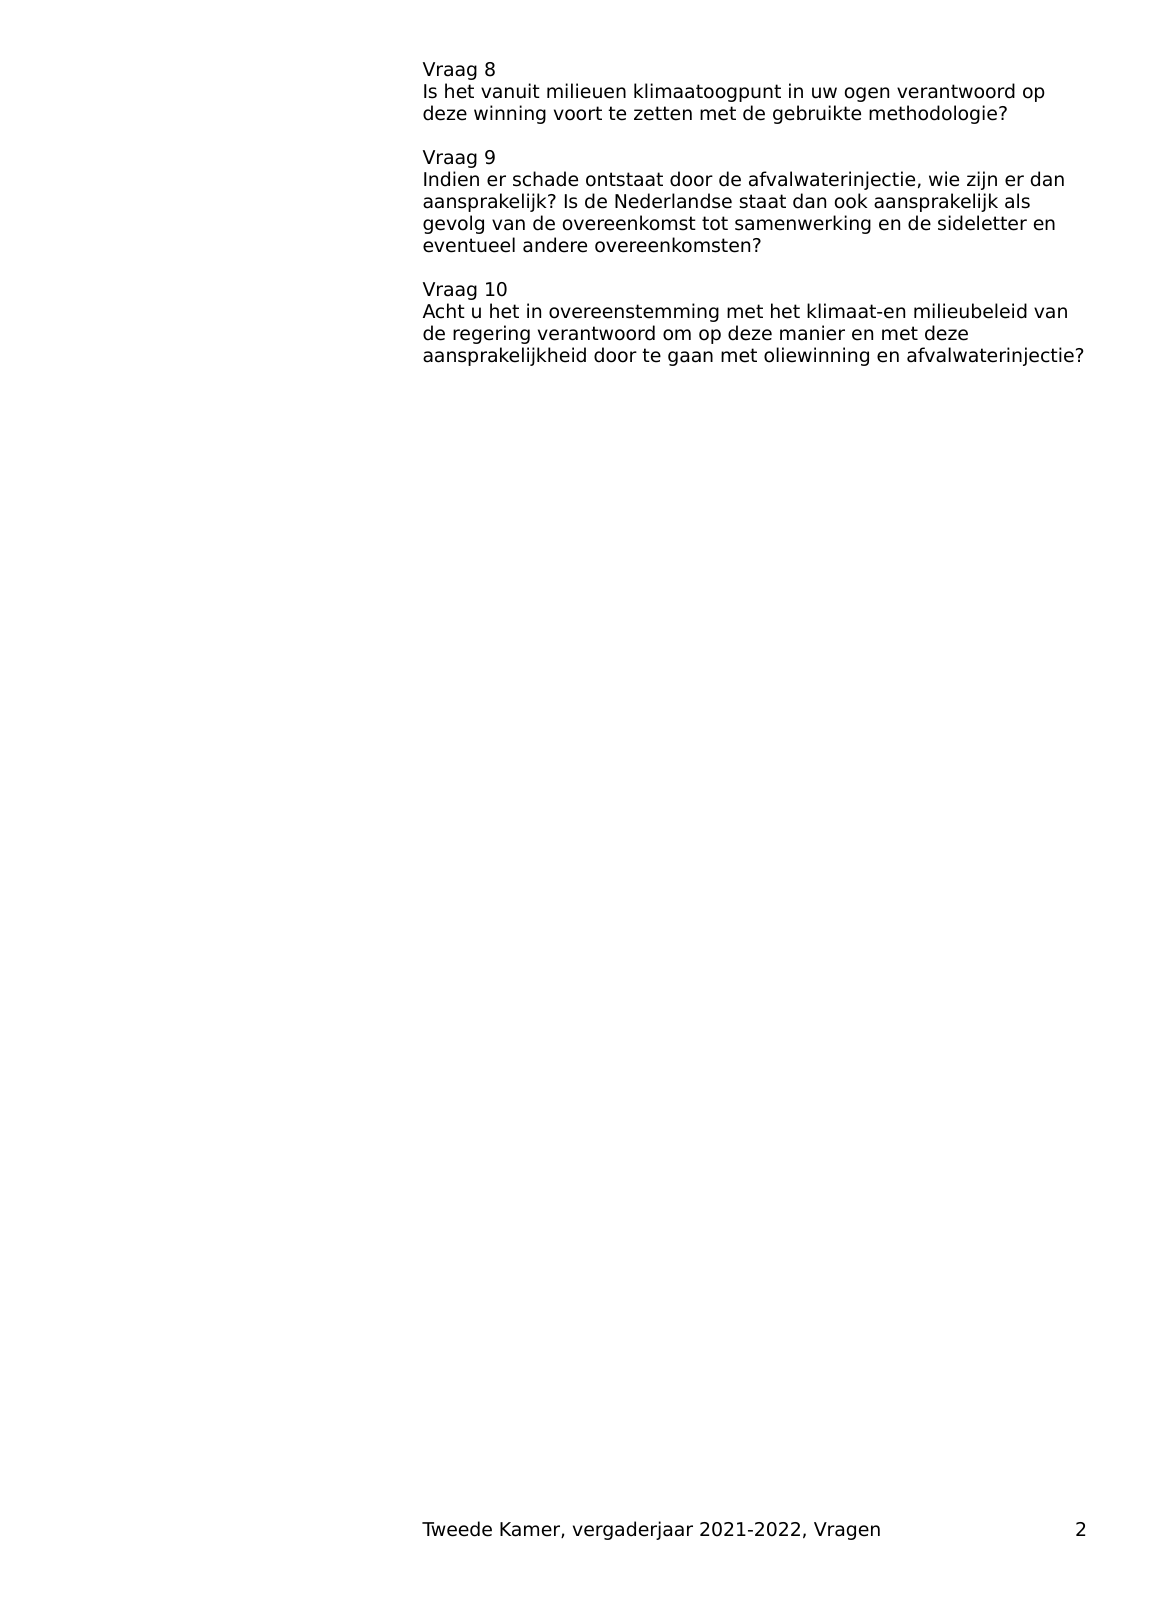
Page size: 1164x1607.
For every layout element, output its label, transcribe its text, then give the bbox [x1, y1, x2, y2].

text Indien er schade ontstaat door de afvalwaterinjectie, wie zijn er dan aansprakelijk? Is de Nederlandse staat dan ook aansprakelijk als gevolg van de overeenkomst tot samenwerking en de sideletter en eventueel andere overeenkomsten? [422, 169, 1087, 257]
text Vraag 9 [422, 147, 1087, 169]
text Vraag 8 [422, 59, 1087, 81]
text Vraag 10 [422, 279, 1087, 301]
text Is het vanuit milieuen klimaatoogpunt in uw ogen verantwoord op deze winning voort te zetten met de gebruikte methodologie? [422, 81, 1087, 125]
text Acht u het in overeenstemming met het klimaat-en milieubeleid van de regering verantwoord om op deze manier en met deze aansprakelijkheid door te gaan met oliewinning en afvalwaterinjectie? [422, 301, 1087, 367]
